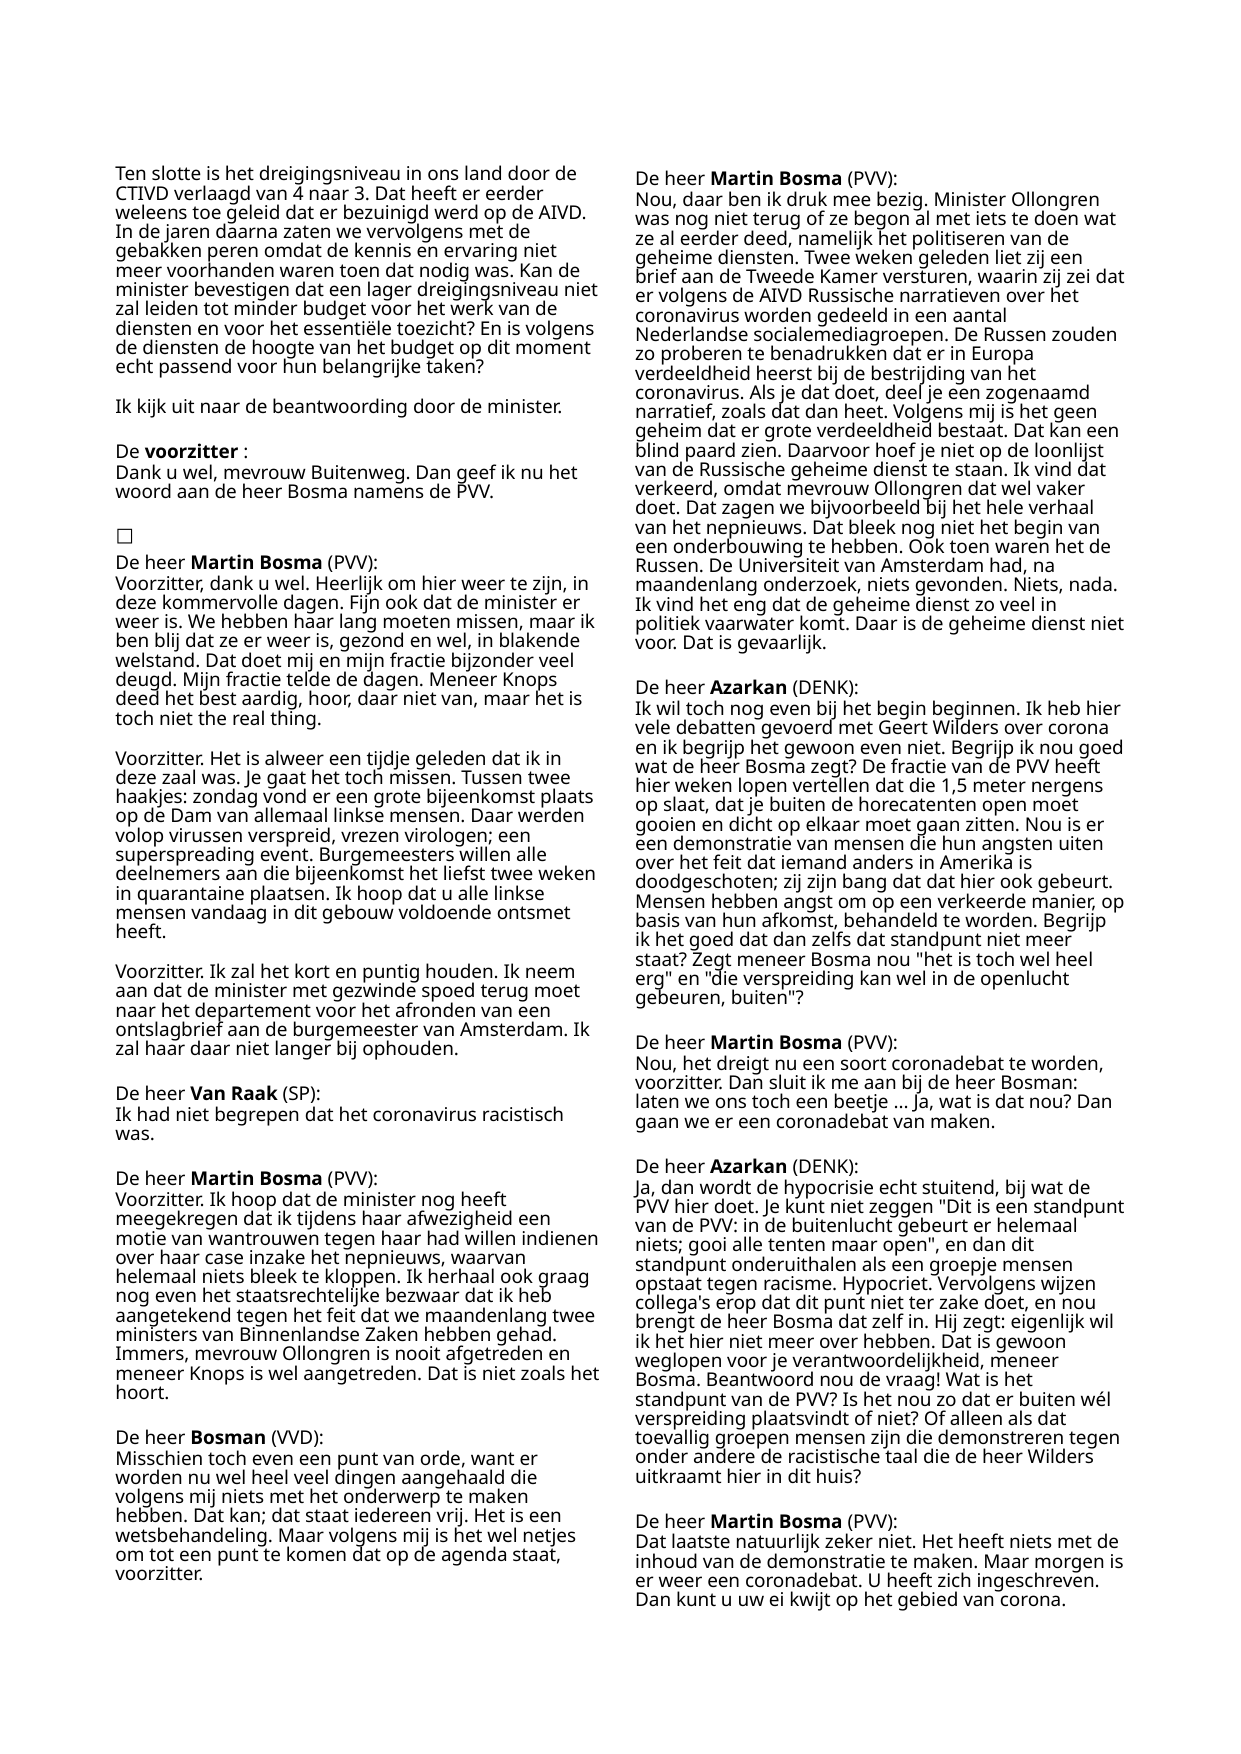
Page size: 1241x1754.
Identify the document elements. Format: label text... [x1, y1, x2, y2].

text De voorzitter : [115, 438, 605, 464]
text Voorzitter, dank u wel. Heerlijk om hier weer te zijn, in deze kommervolle dagen. Fijn ook dat de minister er weer is. We hebben haar lang moeten missen, maar ik ben blij dat ze er weer is, gezond en wel, in blakende welstand. Dat doet mij en mijn fractie bijzonder veel deugd. Mijn fractie telde de dagen. Meneer Knops deed het best aardig, hoor, daar niet van, maar het is toch niet the real thing. [115, 575, 605, 729]
text Dank u wel, mevrouw Buitenweg. Dan geef ik nu het woord aan de heer Bosma namens de PVV. [115, 464, 605, 502]
text Ik wil toch nog even bij het begin beginnen. Ik heb hier vele debatten gevoerd met Geert Wilders over corona en ik begrijp het gewoon even niet. Begrijp ik nou goed wat de heer Bosma zegt? De fractie van de PVV heeft hier weken lopen vertellen dat die 1,5 meter nergens op slaat, dat je buiten de horecatenten open moet gooien en dicht op elkaar moet gaan zitten. Nou is er een demonstratie van mensen die hun angsten uiten over het feit dat iemand anders in Amerika is doodgeschoten; zij zijn bang dat dat hier ook gebeurt. Mensen hebben angst om op een verkeerde manier, op basis van hun afkomst, behandeld te worden. Begrijp ik het goed dat dan zelfs dat standpunt niet meer staat? Zegt meneer Bosma nou "het is toch wel heel erg" en "die verspreiding kan wel in de openlucht gebeuren, buiten"? [635, 700, 1125, 1008]
text Dat laatste natuurlijk zeker niet. Het heeft niets met de inhoud van de demonstratie te maken. Maar morgen is er weer een coronadebat. U heeft zich ingeschreven. Dan kunt u uw ei kwijt op het gebied van corona. [635, 1533, 1125, 1611]
text De heer Martin Bosma (PVV): [115, 549, 605, 575]
text Nou, het dreigt nu een soort coronadebat te worden, voorzitter. Dan sluit ik me aan bij de heer Bosman: laten we ons toch een beetje ... Ja, wat is dat nou? Dan gaan we er een coronadebat van maken. [635, 1055, 1125, 1132]
text De heer Martin Bosma (PVV): [635, 1029, 1125, 1055]
text Ten slotte is het dreigingsniveau in ons land door de CTIVD verlaagd van 4 naar 3. Dat heeft er eerder weleens toe geleid dat er bezuinigd werd op de AIVD. In de jaren daarna zaten we vervolgens met de gebakken peren omdat de kennis en ervaring niet meer voorhanden waren toen dat nodig was. Kan de minister bevestigen dat een lager dreigingsniveau niet zal leiden tot minder budget voor het werk van de diensten en voor het essentiële toezicht? En is volgens de diensten de hoogte van het budget op dit moment echt passend voor hun belangrijke taken? [115, 165, 605, 377]
text De heer Van Raak (SP): [115, 1080, 605, 1106]
text De heer Martin Bosma (PVV): [635, 165, 1125, 191]
text Ik had niet begrepen dat het coronavirus racistisch was. [115, 1106, 605, 1144]
text Voorzitter. Ik zal het kort en puntig houden. Ik neem aan dat de minister met gezwinde spoed terug moet naar het departement voor het afronden van een ontslagbrief aan de burgemeester van Amsterdam. Ik zal haar daar niet langer bij ophouden. [115, 963, 605, 1059]
text Ja, dan wordt de hypocrisie echt stuitend, bij wat de PVV hier doet. Je kunt niet zeggen "Dit is een standpunt van de PVV: in de buitenlucht gebeurt er helemaal niets; gooi alle tenten maar open", en dan dit standpunt onderuithalen als een groepje mensen opstaat tegen racisme. Hypocriet. Vervolgens wijzen collega's erop dat dit punt niet ter zake doet, en nou brengt de heer Bosma dat zelf in. Hij zegt: eigenlijk wil ik het hier niet meer over hebben. Dat is gewoon weglopen voor je verantwoordelijkheid, meneer Bosma. Beantwoord nou de vraag! Wat is het standpunt van de PVV? Is het nou zo dat er buiten wél verspreiding plaatsvindt of niet? Of alleen als dat toevallig groepen mensen zijn die demonstreren tegen onder andere de racistische taal die de heer Wilders uitkraamt hier in dit huis? [635, 1179, 1125, 1487]
text Ik kijk uit naar de beantwoording door de minister. [115, 398, 605, 417]
text Misschien toch even een punt van orde, want er worden nu wel heel veel dingen aangehaald die volgens mij niets met het onderwerp te maken hebben. Dat kan; dat staat iedereen vrij. Het is een wetsbehandeling. Maar volgens mij is het wel netjes om tot een punt te komen dat op de agenda staat, voorzitter. [115, 1449, 605, 1584]
text Voorzitter. Het is alweer een tijdje geleden dat ik in deze zaal was. Je gaat het toch missen. Tussen twee haakjes: zondag vond er een grote bijeenkomst plaats op de Dam van allemaal linkse mensen. Daar werden volop virussen verspreid, vrezen virologen; een superspreading event. Burgemeesters willen alle deelnemers aan die bijeenkomst het liefst twee weken in quarantaine plaatsen. Ik hoop dat u alle linkse mensen vandaag in dit gebouw voldoende ontsmet heeft. [115, 749, 605, 942]
text De heer Bosman (VVD): [115, 1424, 605, 1449]
text De heer Azarkan (DENK): [635, 1153, 1125, 1179]
text De heer Martin Bosma (PVV): [115, 1165, 605, 1191]
text De heer Azarkan (DENK): [635, 674, 1125, 700]
text Voorzitter. Ik hoop dat de minister nog heeft meegekregen dat ik tijdens haar afwezigheid een motie van wantrouwen tegen haar had willen indienen over haar case inzake het nepnieuws, waarvan helemaal niets bleek te kloppen. Ik herhaal ook graag nog even het staatsrechtelijke bezwaar dat ik heb aangetekend tegen het feit dat we maandenlang twee ministers van Binnenlandse Zaken hebben gehad. Immers, mevrouw Ollongren is nooit afgetreden en meneer Knops is wel aangetreden. Dat is niet zoals het hoort. [115, 1191, 605, 1403]
text Nou, daar ben ik druk mee bezig. Minister Ollongren was nog niet terug of ze begon al met iets te doen wat ze al eerder deed, namelijk het politiseren van de geheime diensten. Twee weken geleden liet zij een brief aan de Tweede Kamer versturen, waarin zij zei dat er volgens de AIVD Russische narratieven over het coronavirus worden gedeeld in een aantal Nederlandse socialemediagroepen. De Russen zouden zo proberen te benadrukken dat er in Europa verdeeldheid heerst bij de bestrijding van het coronavirus. Als je dat doet, deel je een zogenaamd narratief, zoals dat dan heet. Volgens mij is het geen geheim dat er grote verdeeldheid bestaat. Dat kan een blind paard zien. Daarvoor hoef je niet op de loonlijst van de Russische geheime dienst te staan. Ik vind dat verkeerd, omdat mevrouw Ollongren dat wel vaker doet. Dat zagen we bijvoorbeeld bij het hele verhaal van het nepnieuws. Dat bleek nog niet het begin van een onderbouwing te hebben. Ook toen waren het de Russen. De Universiteit van Amsterdam had, na maandenlang onderzoek, niets gevonden. Niets, nada. Ik vind het eng dat de geheime dienst zo veel in politiek vaarwater komt. Daar is de geheime dienst niet voor. Dat is gevaarlijk. [635, 191, 1125, 653]
text ⬜ [115, 523, 605, 549]
text De heer Martin Bosma (PVV): [635, 1508, 1125, 1533]
